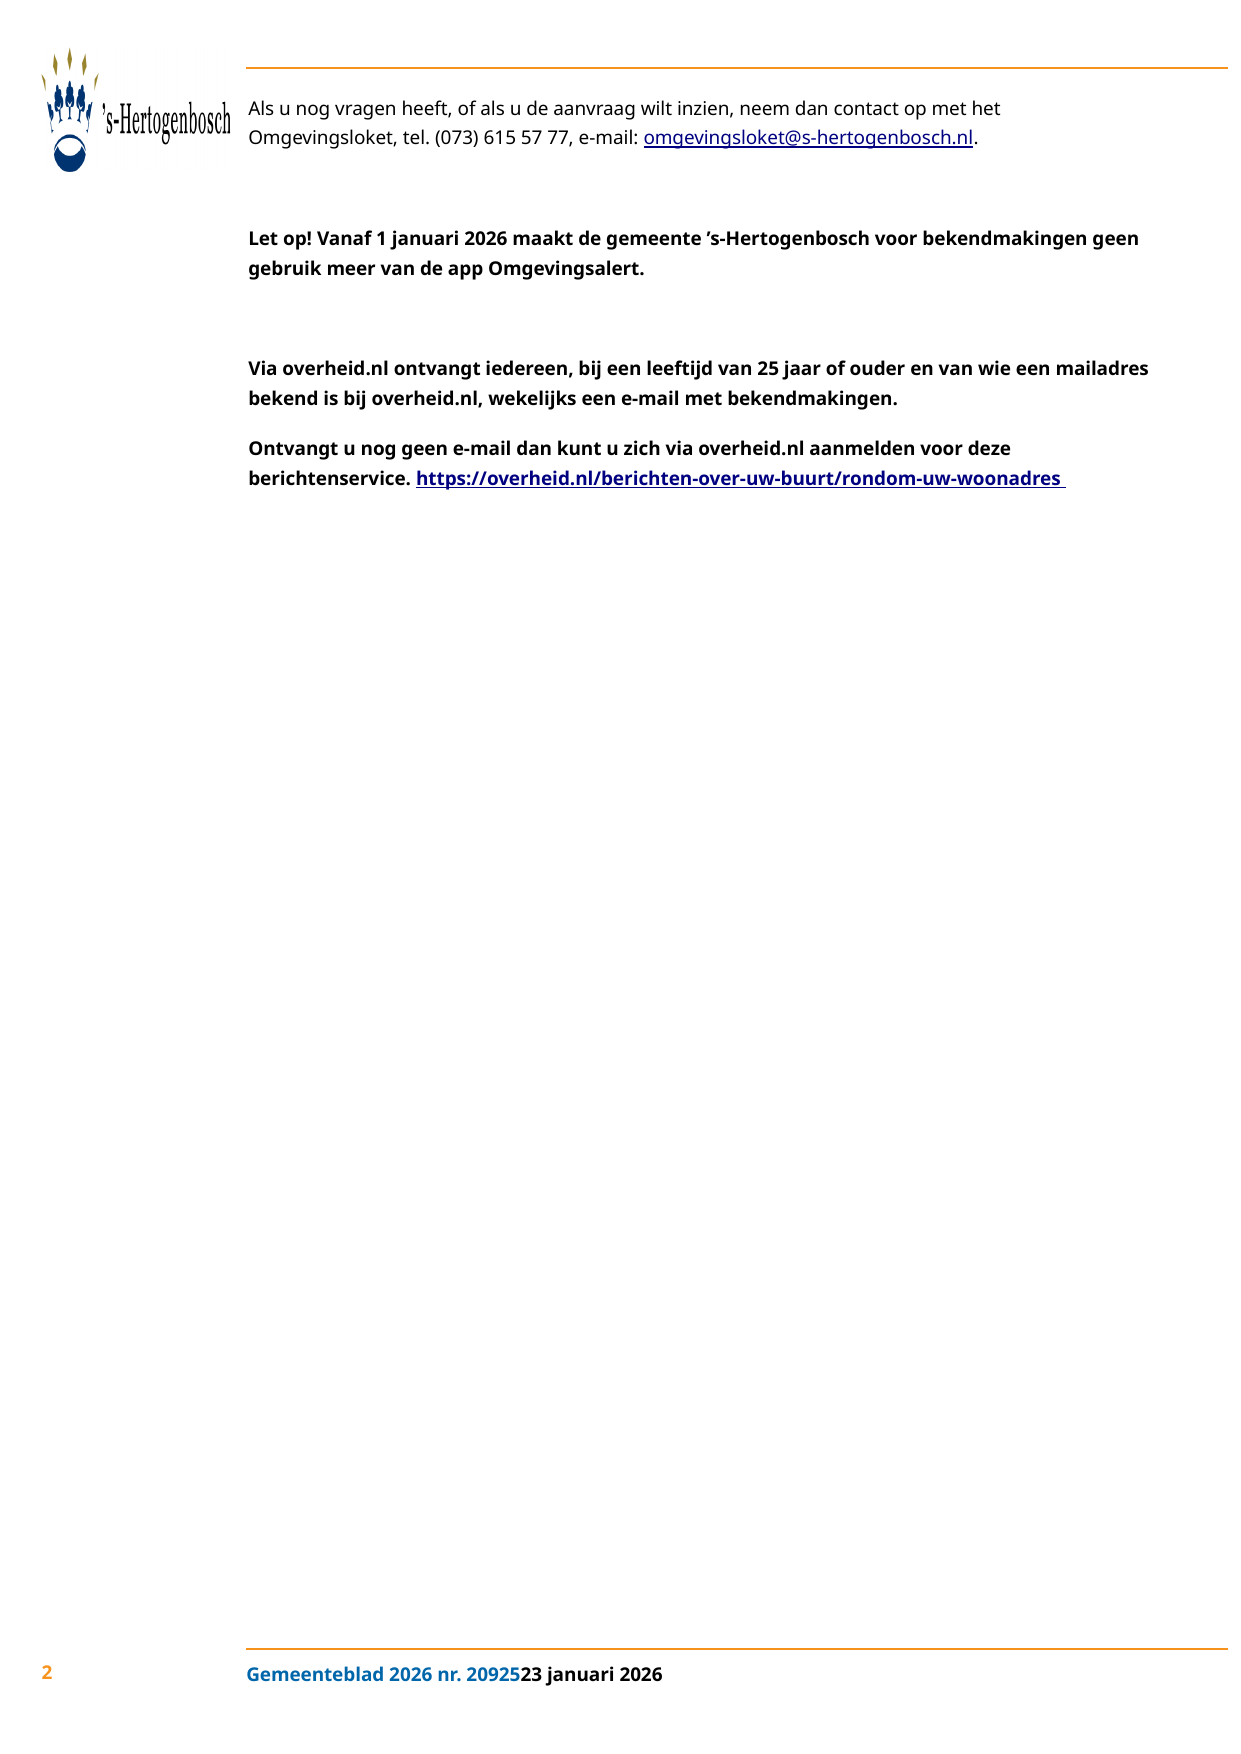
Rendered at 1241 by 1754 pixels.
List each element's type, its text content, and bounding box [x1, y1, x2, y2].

text Via overheid.nl ontvangt iedereen, bij een leeftijd van 25 jaar of ouder en van wie een mailadres bekend is bij overheid.nl, wekelijks een e-mail met bekendmakingen. [248, 356, 1152, 411]
text Als u nog vragen heeft, of als u de aanvraag wilt inzien, neem dan contact op met het Omgevingsloket, tel. (073) 615 57 77, e-mail: omgevingsloket@s-hertogenbosch.nl. [248, 95, 1152, 150]
text Ontvangt u nog geen e-mail dan kunt u zich via overheid.nl aanmelden voor deze berichtenservice. https://overheid.nl/berichten-over-uw-buurt/rondom-uw-woonadres [248, 436, 1152, 491]
picture [41, 47, 231, 172]
text Let op! Vanaf 1 januari 2026 maakt de gemeente ’s-Hertogenbosch voor bekendmakingen geen gebruik meer van de app Omgevingsalert. [248, 225, 1152, 281]
